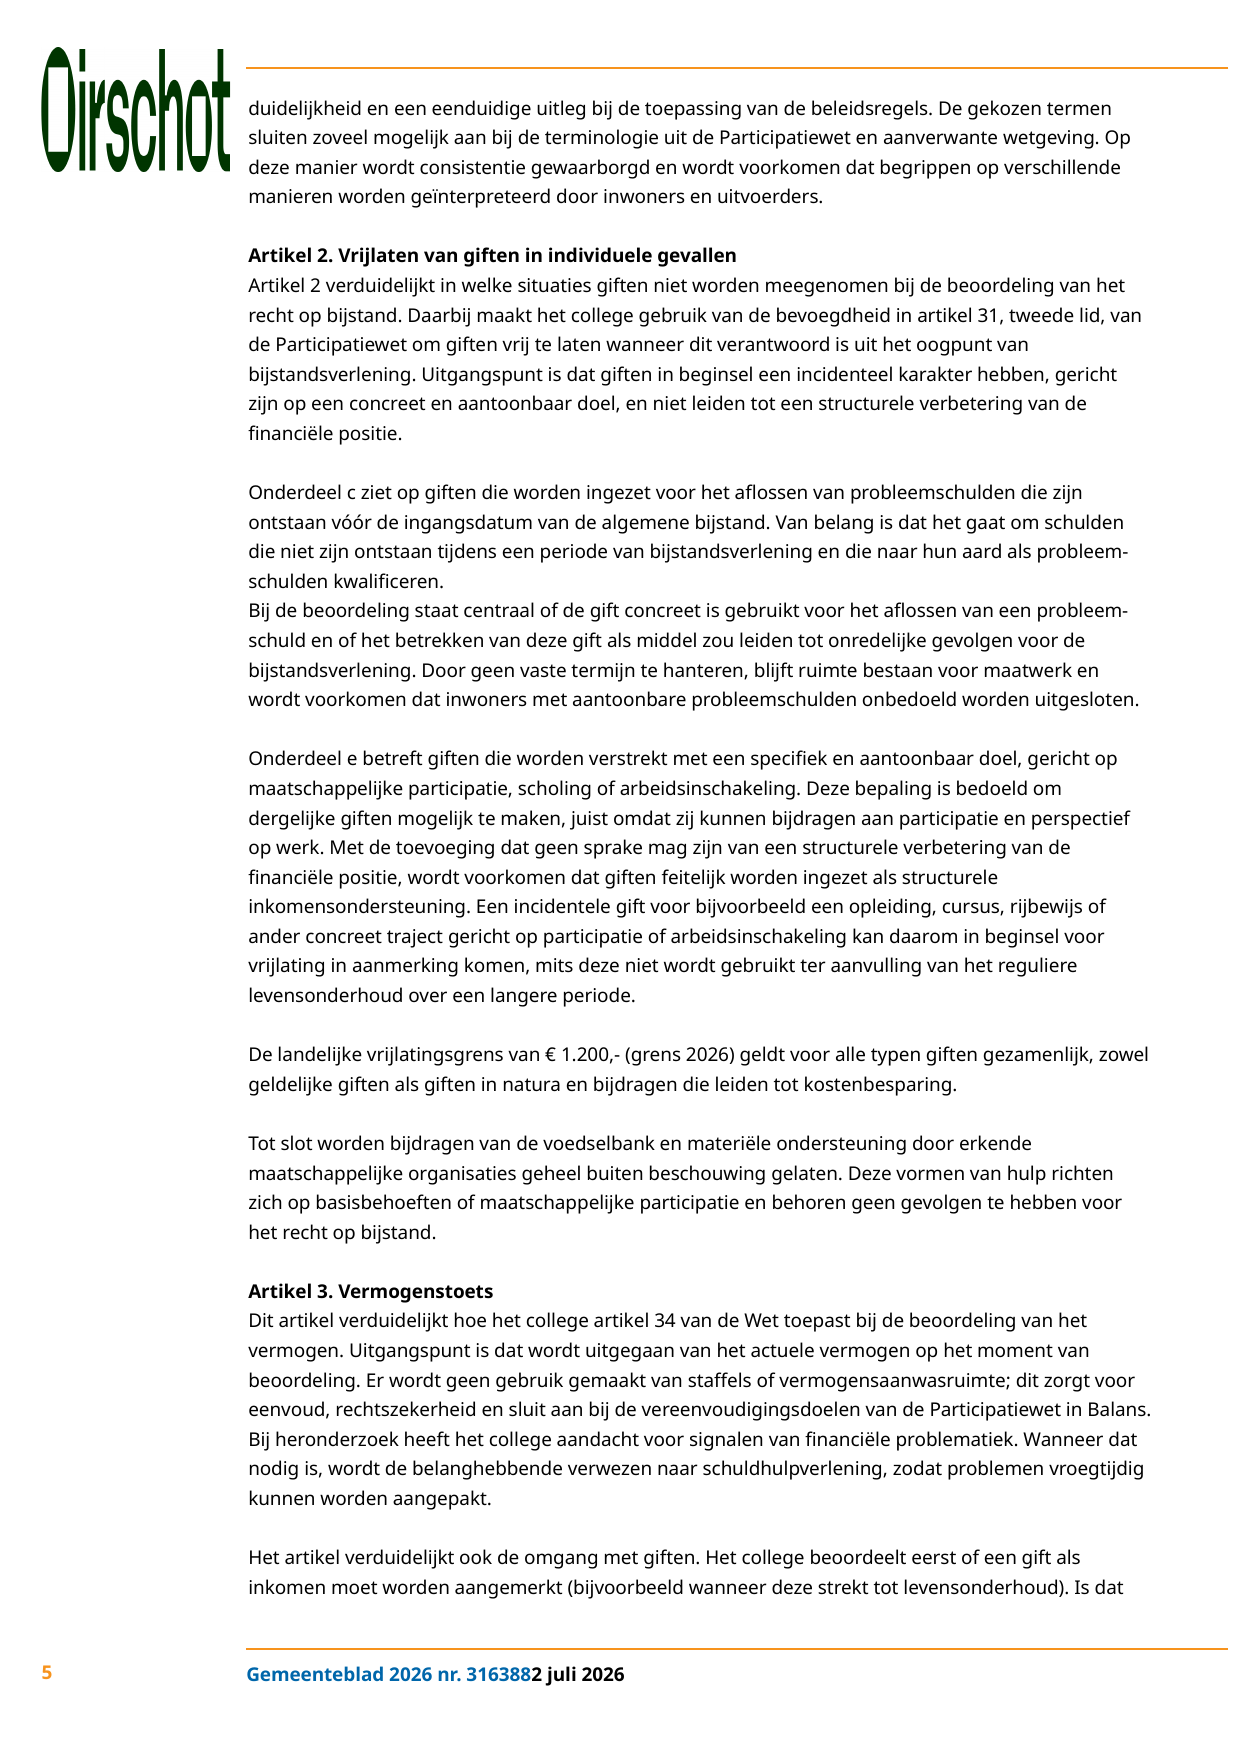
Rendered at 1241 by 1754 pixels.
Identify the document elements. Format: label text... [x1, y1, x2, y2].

text Bij de beoordeling staat centraal of de gift concreet is gebruikt voor het aflossen van een probleem-schuld en of het betrekken van deze gift als middel zou leiden tot onredelijke gevolgen voor de bijstandsverlening. Door geen vaste termijn te hanteren, blijft ruimte bestaan voor maatwerk en wordt voorkomen dat inwoners met aantoonbare probleemschulden onbedoeld worden uitgesloten. [248, 598, 1152, 712]
text Bij heronderzoek heeft het college aandacht voor signalen van financiële problematiek. Wanneer dat nodig is, wordt de belanghebbende verwezen naar schuldhulpverlening, zodat problemen vroegtijdig kunnen worden aangepakt. [248, 1426, 1152, 1511]
text duidelijkheid en een eenduidige uitleg bij de toepassing van de beleidsregels. De gekozen termen sluiten zoveel mogelijk aan bij de terminologie uit de Participatiewet en aanverwante wetgeving. Op deze manier wordt consistentie gewaarborgd en wordt voorkomen dat begrippen op verschillende manieren worden geïnterpreteerd door inwoners en uitvoerders. [248, 95, 1152, 209]
text Tot slot worden bijdragen van de voedselbank en materiële ondersteuning door erkende maatschappelijke organisaties geheel buiten beschouwing gelaten. Deze vormen van hulp richten zich op basisbehoeften of maatschappelijke participatie en behoren geen gevolgen te hebben voor het recht op bijstand. [248, 1130, 1152, 1245]
text De landelijke vrijlatingsgrens van € 1.200,- (grens 2026) geldt voor alle typen giften gezamenlijk, zowel geldelijke giften als giften in natura en bijdragen die leiden tot kostenbesparing. [248, 1041, 1152, 1097]
picture [41, 47, 231, 172]
text Het artikel verduidelijkt ook de omgang met giften. Het college beoordeelt eerst of een gift als inkomen moet worden aangemerkt (bijvoorbeeld wanneer deze strekt tot levensonderhoud). Is dat [248, 1544, 1152, 1600]
text Onderdeel e betreft giften die worden verstrekt met een specifiek en aantoonbaar doel, gericht op maatschappelijke participatie, scholing of arbeidsinschakeling. Deze bepaling is bedoeld om dergelijke giften mogelijk te maken, juist omdat zij kunnen bijdragen aan participatie en perspectief op werk. Met de toevoeging dat geen sprake mag zijn van een structurele verbetering van de financiële positie, wordt voorkomen dat giften feitelijk worden ingezet als structurele inkomensondersteuning. Een incidentele gift voor bijvoorbeeld een opleiding, cursus, rijbewijs of ander concreet traject gericht op participatie of arbeidsinschakeling kan daarom in beginsel voor vrijlating in aanmerking komen, mits deze niet wordt gebruikt ter aanvulling van het reguliere levensonderhoud over een langere periode. [248, 746, 1152, 1008]
text Dit artikel verduidelijkt hoe het college artikel 34 van de Wet toepast bij de beoordeling van het vermogen. Uitgangspunt is dat wordt uitgegaan van het actuele vermogen op het moment van beoordeling. Er wordt geen gebruik gemaakt van staffels of vermogensaanwasruimte; dit zorgt voor eenvoud, rechtszekerheid en sluit aan bij de vereenvoudigingsdoelen van de Participatiewet in Balans. [248, 1308, 1152, 1422]
text Artikel 2 verduidelijkt in welke situaties giften niet worden meegenomen bij de beoordeling van het recht op bijstand. Daarbij maakt het college gebruik van de bevoegdheid in artikel 31, tweede lid, van de Participatiewet om giften vrij te laten wanneer dit verantwoord is uit het oogpunt van bijstandsverlening. Uitgangspunt is dat giften in beginsel een incidenteel karakter hebben, gericht zijn op een concreet en aantoonbaar doel, en niet leiden tot een structurele verbetering van de financiële positie. [248, 272, 1152, 446]
text Artikel 3. Vermogenstoets [248, 1278, 1152, 1304]
text Artikel 2. Vrijlaten van giften in individuele gevallen [248, 243, 1152, 268]
text Onderdeel c ziet op giften die worden ingezet voor het aflossen van probleemschulden die zijn ontstaan vóór de ingangsdatum van de algemene bijstand. Van belang is dat het gaat om schulden die niet zijn ontstaan tijdens een periode van bijstandsverlening en die naar hun aard als probleem-schulden kwalificeren. [248, 479, 1152, 594]
